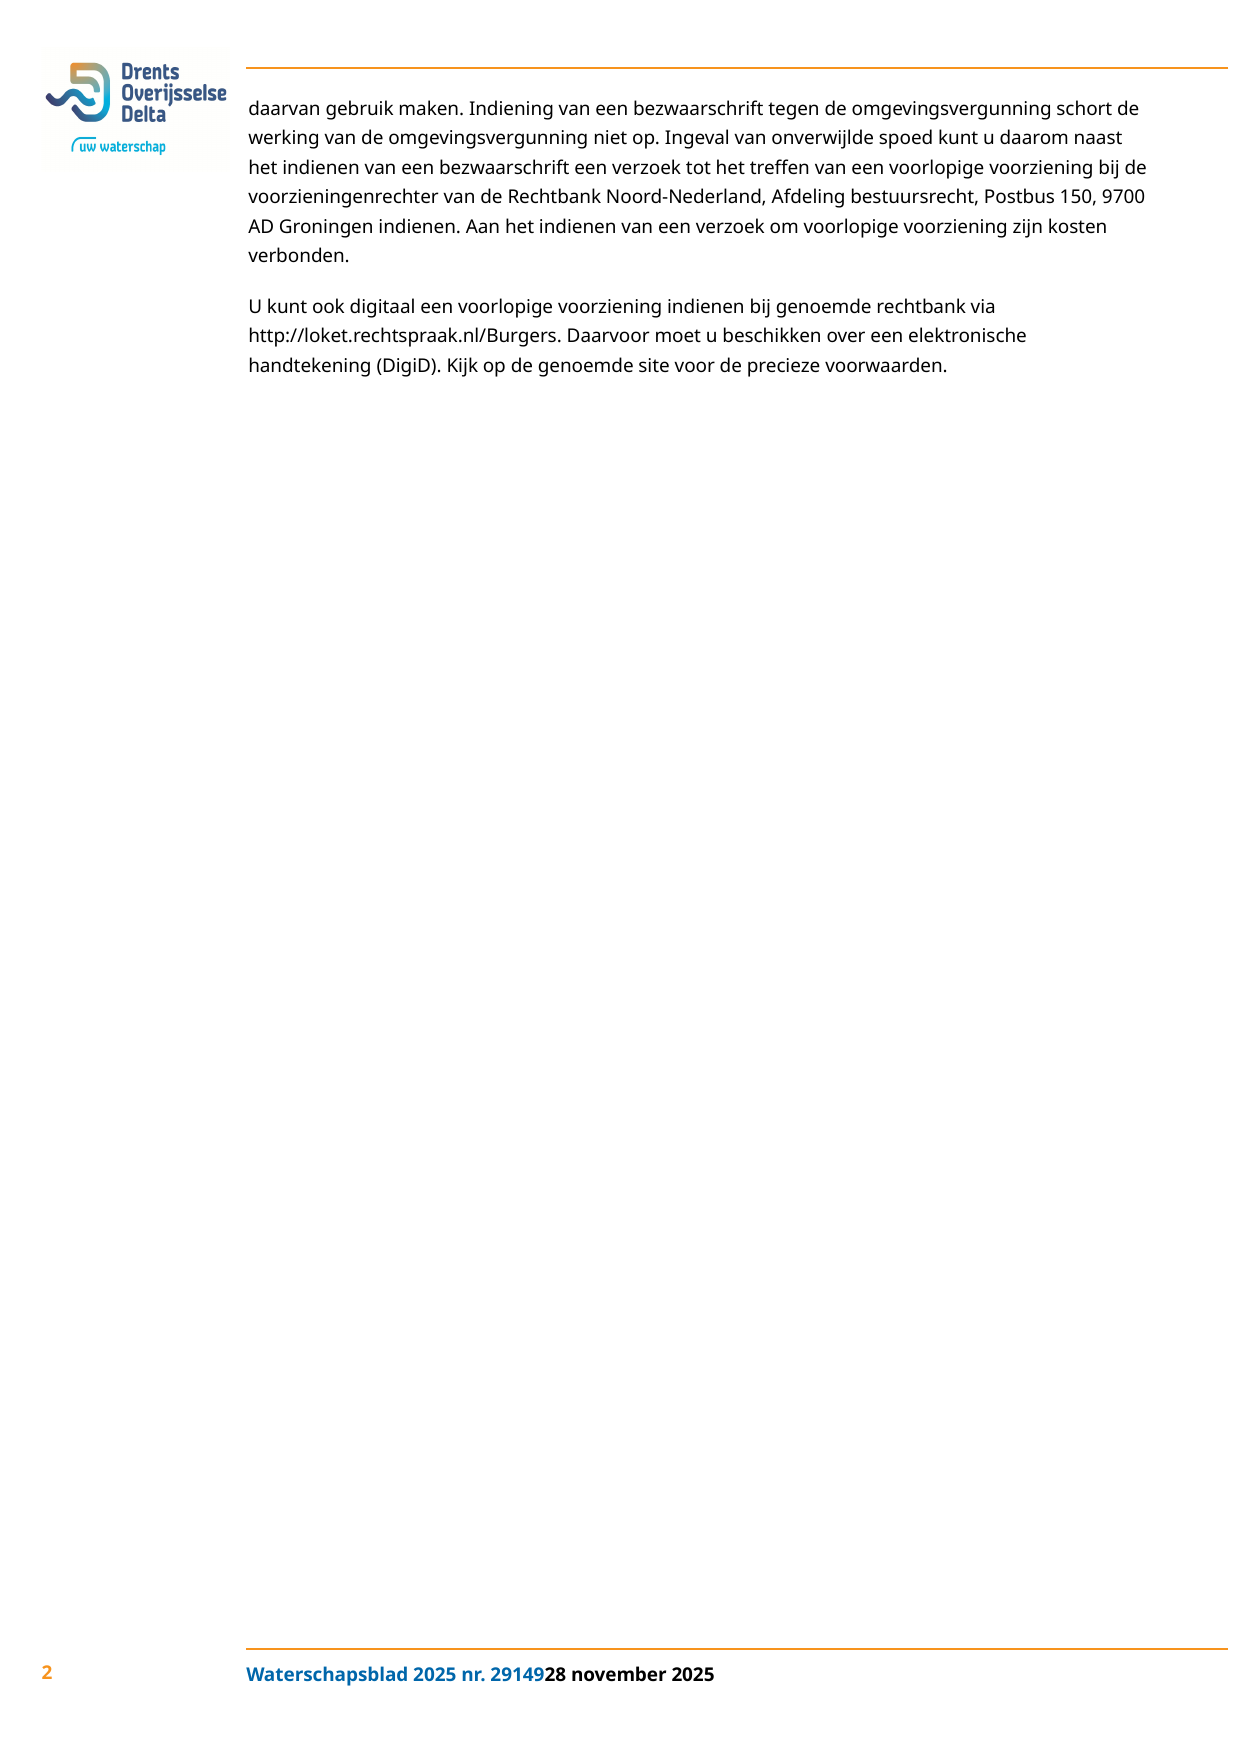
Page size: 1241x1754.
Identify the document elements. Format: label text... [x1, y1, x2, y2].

text U kunt ook digitaal een voorlopige voorziening indienen bij genoemde rechtbank via http://loket.rechtspraak.nl/Burgers. Daarvoor moet u beschikken over een elektronische handtekening (DigiD). Kijk op de genoemde site voor de precieze voorwaarden. [248, 293, 1152, 378]
text daarvan gebruik maken. Indiening van een bezwaarschrift tegen de omgevingsvergunning schort de werking van de omgevingsvergunning niet op. Ingeval van onverwijlde spoed kunt u daarom naast het indienen van een bezwaarschrift een verzoek tot het treffen van een voorlopige voorziening bij de voorzieningenrechter van de Rechtbank Noord-Nederland, Afdeling bestuursrecht, Postbus 150, 9700 AD Groningen indienen. Aan het indienen van een verzoek om voorlopige voorziening zijn kosten verbonden. [248, 95, 1152, 268]
picture [41, 47, 231, 172]
